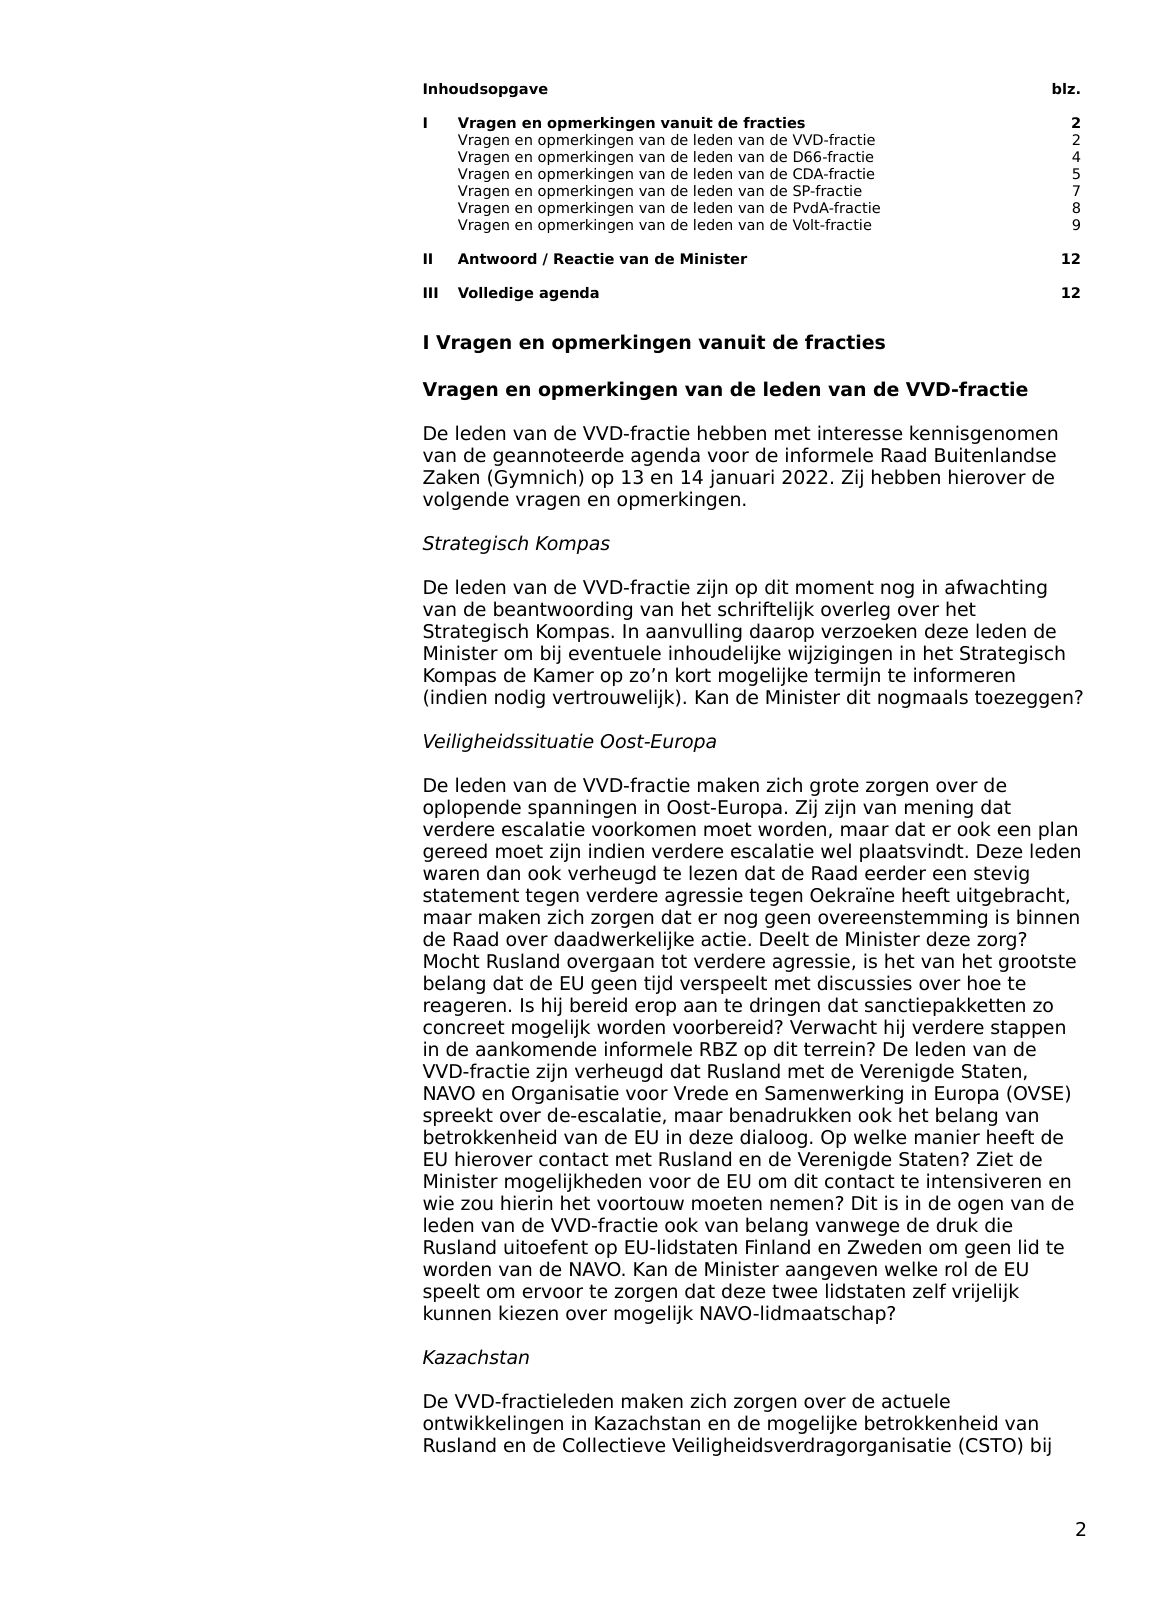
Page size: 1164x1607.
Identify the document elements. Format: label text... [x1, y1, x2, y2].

table_cell 9 [1028, 217, 1087, 234]
table_cell [422, 98, 452, 115]
table_cell Vragen en opmerkingen van de leden van de D66-fractie [452, 149, 1028, 166]
table_cell [422, 217, 452, 234]
table_cell [422, 132, 452, 149]
table_cell Vragen en opmerkingen van de leden van de VVD-fractie [452, 132, 1028, 149]
table_cell 2 [1028, 115, 1087, 132]
table_cell [1028, 234, 1087, 251]
table_cell [422, 183, 452, 200]
table_cell [422, 149, 452, 166]
table_cell Volledige agenda [452, 285, 1028, 302]
table_cell Antwoord / Reactie van de Minister [452, 251, 1028, 268]
table_cell Vragen en opmerkingen vanuit de fracties [452, 115, 1028, 132]
table_cell III [422, 285, 452, 302]
subtitle Vragen en opmerkingen van de leden van de VVD-fractie [422, 379, 1087, 401]
table_cell [422, 234, 452, 251]
table_cell Vragen en opmerkingen van de leden van de CDA-fractie [452, 166, 1028, 183]
table_cell I [422, 115, 452, 132]
table_cell 8 [1028, 200, 1087, 217]
table_cell Vragen en opmerkingen van de leden van de Volt-fractie [452, 217, 1028, 234]
table_header blz. [1028, 81, 1087, 98]
table_cell [1028, 268, 1087, 285]
table_header Inhoudsopgave [422, 81, 1028, 98]
table_cell 12 [1028, 251, 1087, 268]
table_cell 7 [1028, 183, 1087, 200]
subtitle Veiligheidssituatie Oost-Europa [422, 731, 1087, 753]
table_cell 5 [1028, 166, 1087, 183]
text De leden van de VVD-fractie hebben met interesse kennisgenomen van de geannoteerde agenda voor de informele Raad Buitenlandse Zaken (Gymnich) op 13 en 14 januari 2022. Zij hebben hierover de volgende vragen en opmerkingen. [422, 423, 1087, 511]
subtitle Kazachstan [422, 1347, 1087, 1369]
table_cell 4 [1028, 149, 1087, 166]
table_cell Vragen en opmerkingen van de leden van de SP-fractie [452, 183, 1028, 200]
table_cell [452, 234, 1028, 251]
table_cell [452, 98, 1028, 115]
table_cell [422, 166, 452, 183]
table_cell 2 [1028, 132, 1087, 149]
table_cell II [422, 251, 452, 268]
table_cell Vragen en opmerkingen van de leden van de PvdA-fractie [452, 200, 1028, 217]
table_cell [1028, 98, 1087, 115]
text De leden van de VVD-fractie zijn op dit moment nog in afwachting van de beantwoording van het schriftelijk overleg over het Strategisch Kompas. In aanvulling daarop verzoeken deze leden de Minister om bij eventuele inhoudelijke wijzigingen in het Strategisch Kompas de Kamer op zo’n kort mogelijke termijn te informeren (indien nodig vertrouwelijk). Kan de Minister dit nogmaals toezeggen? [422, 577, 1087, 709]
text De VVD-fractieleden maken zich zorgen over de actuele ontwikkelingen in Kazachstan en de mogelijke betrokkenheid van Rusland en de Collectieve Veiligheidsverdragorganisatie (CSTO) bij [422, 1391, 1087, 1457]
subtitle I Vragen en opmerkingen vanuit de fracties [422, 332, 1087, 354]
table_cell [452, 268, 1028, 285]
table_cell [422, 200, 452, 217]
table_cell [422, 268, 452, 285]
table_cell 12 [1028, 285, 1087, 302]
text De leden van de VVD-fractie maken zich grote zorgen over de oplopende spanningen in Oost-Europa. Zij zijn van mening dat verdere escalatie voorkomen moet worden, maar dat er ook een plan gereed moet zijn indien verdere escalatie wel plaatsvindt. Deze leden waren dan ook verheugd te lezen dat de Raad eerder een stevig statement tegen verdere agressie tegen Oekraïne heeft uitgebracht, maar maken zich zorgen dat er nog geen overeenstemming is binnen de Raad over daadwerkelijke actie. Deelt de Minister deze zorg? Mocht Rusland overgaan tot verdere agressie, is het van het grootste belang dat de EU geen tijd verspeelt met discussies over hoe te reageren. Is hij bereid erop aan te dringen dat sanctiepakketten zo concreet mogelijk worden voorbereid? Verwacht hij verdere stappen in de aankomende informele RBZ op dit terrein? De leden van de VVD-fractie zijn verheugd dat Rusland met de Verenigde Staten, NAVO en Organisatie voor Vrede en Samenwerking in Europa (OVSE) spreekt over de-escalatie, maar benadrukken ook het belang van betrokkenheid van de EU in deze dialoog. Op welke manier heeft de EU hierover contact met Rusland en de Verenigde Staten? Ziet de Minister mogelijkheden voor de EU om dit contact te intensiveren en wie zou hierin het voortouw moeten nemen? Dit is in de ogen van de leden van de VVD-fractie ook van belang vanwege de druk die Rusland uitoefent op EU-lidstaten Finland en Zweden om geen lid te worden van de NAVO. Kan de Minister aangeven welke rol de EU speelt om ervoor te zorgen dat deze twee lidstaten zelf vrijelijk kunnen kiezen over mogelijk NAVO-lidmaatschap? [422, 775, 1087, 1325]
subtitle Strategisch Kompas [422, 533, 1087, 555]
